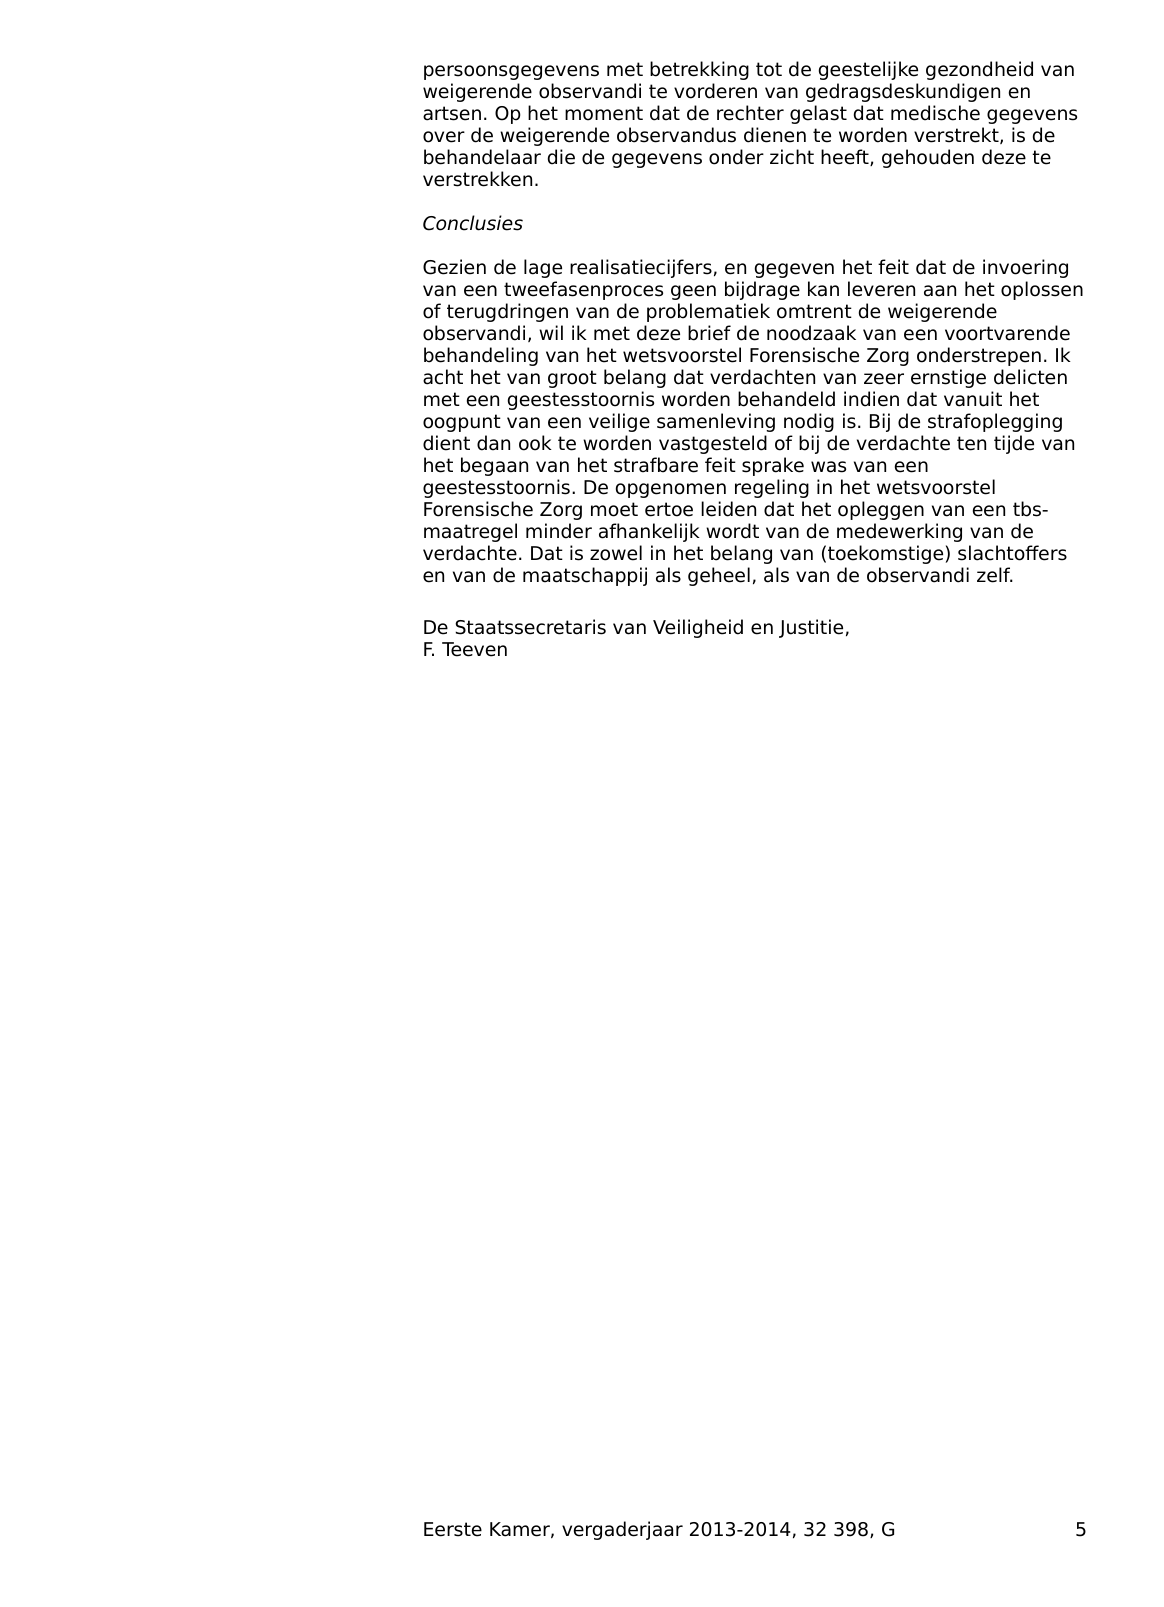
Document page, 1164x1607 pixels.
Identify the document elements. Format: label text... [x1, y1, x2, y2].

text persoonsgegevens met betrekking tot de geestelijke gezondheid van weigerende observandi te vorderen van gedragsdeskundigen en artsen. Op het moment dat de rechter gelast dat medische gegevens over de weigerende observandus dienen te worden verstrekt, is de behandelaar die de gegevens onder zicht heeft, gehouden deze te verstrekken. [422, 59, 1087, 191]
text Gezien de lage realisatiecijfers, en gegeven het feit dat de invoering van een tweefasenproces geen bijdrage kan leveren aan het oplossen of terugdringen van de problematiek omtrent de weigerende observandi, wil ik met deze brief de noodzaak van een voortvarende behandeling van het wetsvoorstel Forensische Zorg onderstrepen. Ik acht het van groot belang dat verdachten van zeer ernstige delicten met een geestesstoornis worden behandeld indien dat vanuit het oogpunt van een veilige samenleving nodig is. Bij de strafoplegging dient dan ook te worden vastgesteld of bij de verdachte ten tijde van het begaan van het strafbare feit sprake was van een geestesstoornis. De opgenomen regeling in het wetsvoorstel Forensische Zorg moet ertoe leiden dat het opleggen van een tbs-maatregel minder afhankelijk wordt van de medewerking van de verdachte. Dat is zowel in het belang van (toekomstige) slachtoffers en van de maatschappij als geheel, als van de observandi zelf. [422, 257, 1087, 587]
text De Staatssecretaris van Veiligheid en Justitie, F. Teeven [422, 617, 1087, 661]
subtitle Conclusies [422, 213, 1087, 235]
